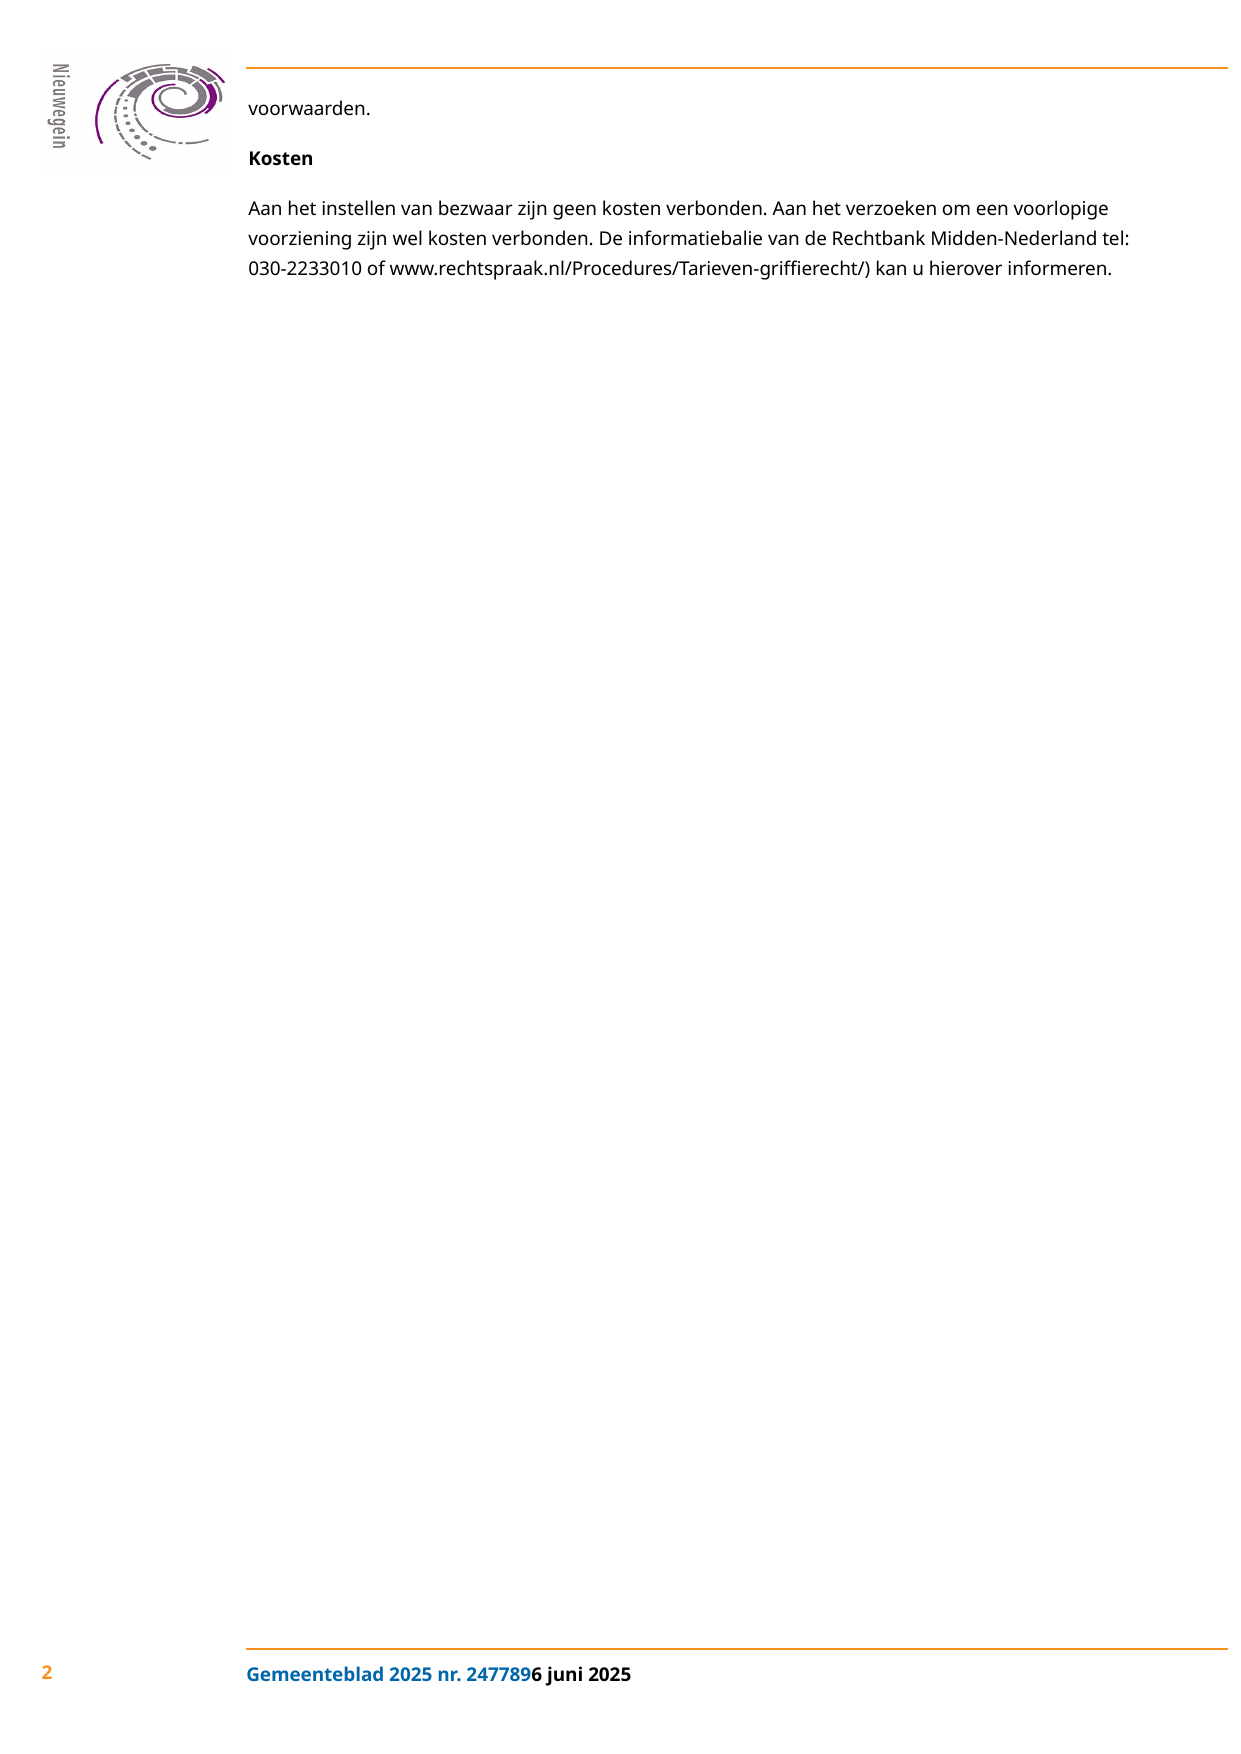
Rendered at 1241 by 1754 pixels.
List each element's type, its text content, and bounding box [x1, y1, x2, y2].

text voorwaarden. [248, 95, 1152, 121]
text Kosten [248, 145, 1152, 171]
picture [41, 47, 231, 172]
text Aan het instellen van bezwaar zijn geen kosten verbonden. Aan het verzoeken om een voorlopige voorziening zijn wel kosten verbonden. De informatiebalie van de Rechtbank Midden-Nederland tel: 030-2233010 of www.rechtspraak.nl/Procedures/Tarieven-griffierecht/) kan u hierover informeren. [248, 196, 1152, 281]
